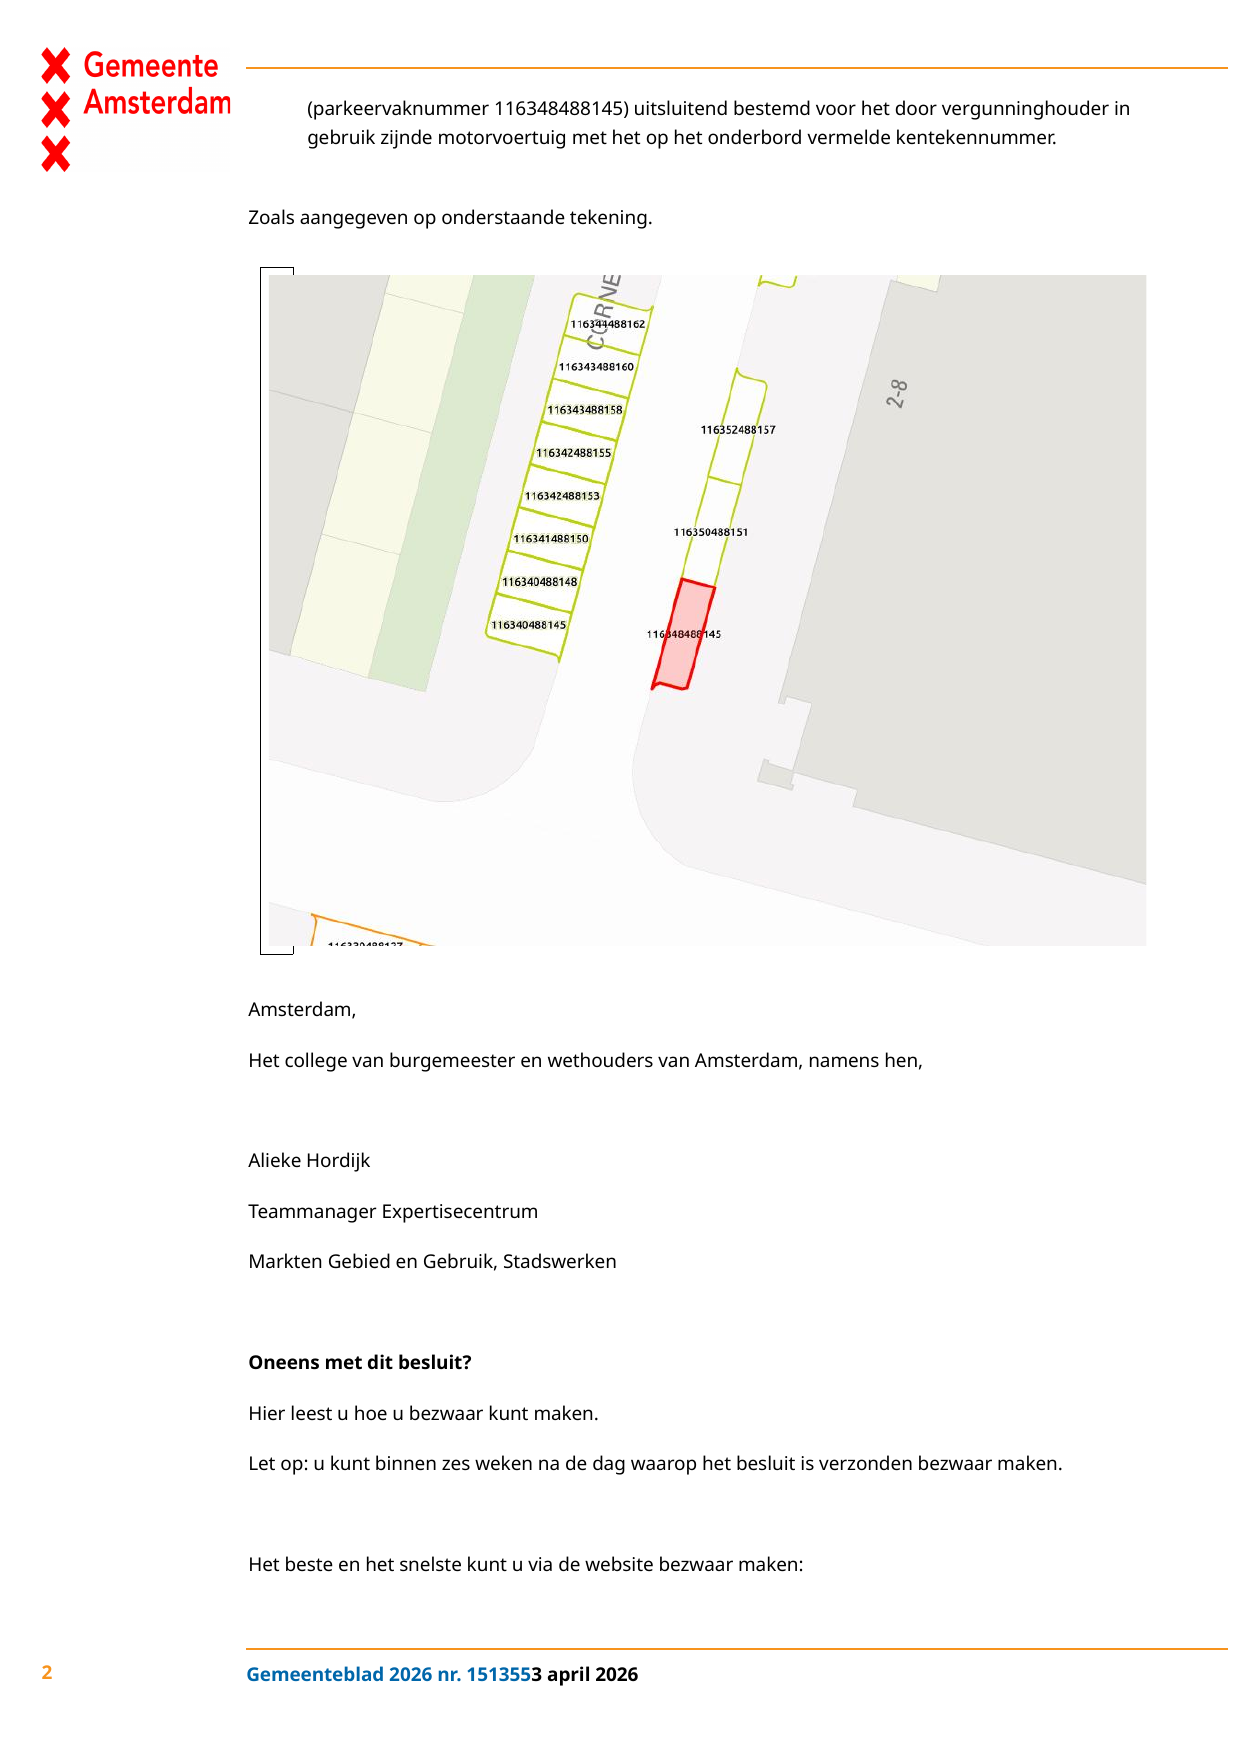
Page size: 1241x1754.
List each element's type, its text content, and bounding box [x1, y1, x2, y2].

text Oneens met dit besluit? [248, 1349, 1152, 1375]
picture [41, 47, 231, 172]
text Hier leest u hoe u bezwaar kunt maken. [248, 1400, 1152, 1426]
text Het beste en het snelste kunt u via de website bezwaar maken: [248, 1551, 1152, 1577]
text Het college van burgemeester en wethouders van Amsterdam, namens hen, [248, 1047, 1152, 1073]
text Zoals aangegeven op onderstaande tekening. [248, 204, 1152, 230]
text Markten Gebied en Gebruik, Stadswerken [248, 1248, 1152, 1274]
list (parkeervaknummer 116348488145) uitsluitend bestemd voor het door vergunninghouder in gebruik zijnde motorvoertuig met het op het onderbord vermelde kentekennummer. [248, 95, 1152, 150]
picture [268, 275, 1147, 946]
text Let op: u kunt binnen zes weken na de dag waarop het besluit is verzonden bezwaar maken. [248, 1450, 1152, 1476]
text Teammanager Expertisecentrum [248, 1198, 1152, 1224]
text Alieke Hordijk [248, 1148, 1152, 1173]
text Amsterdam, [248, 996, 1152, 1022]
